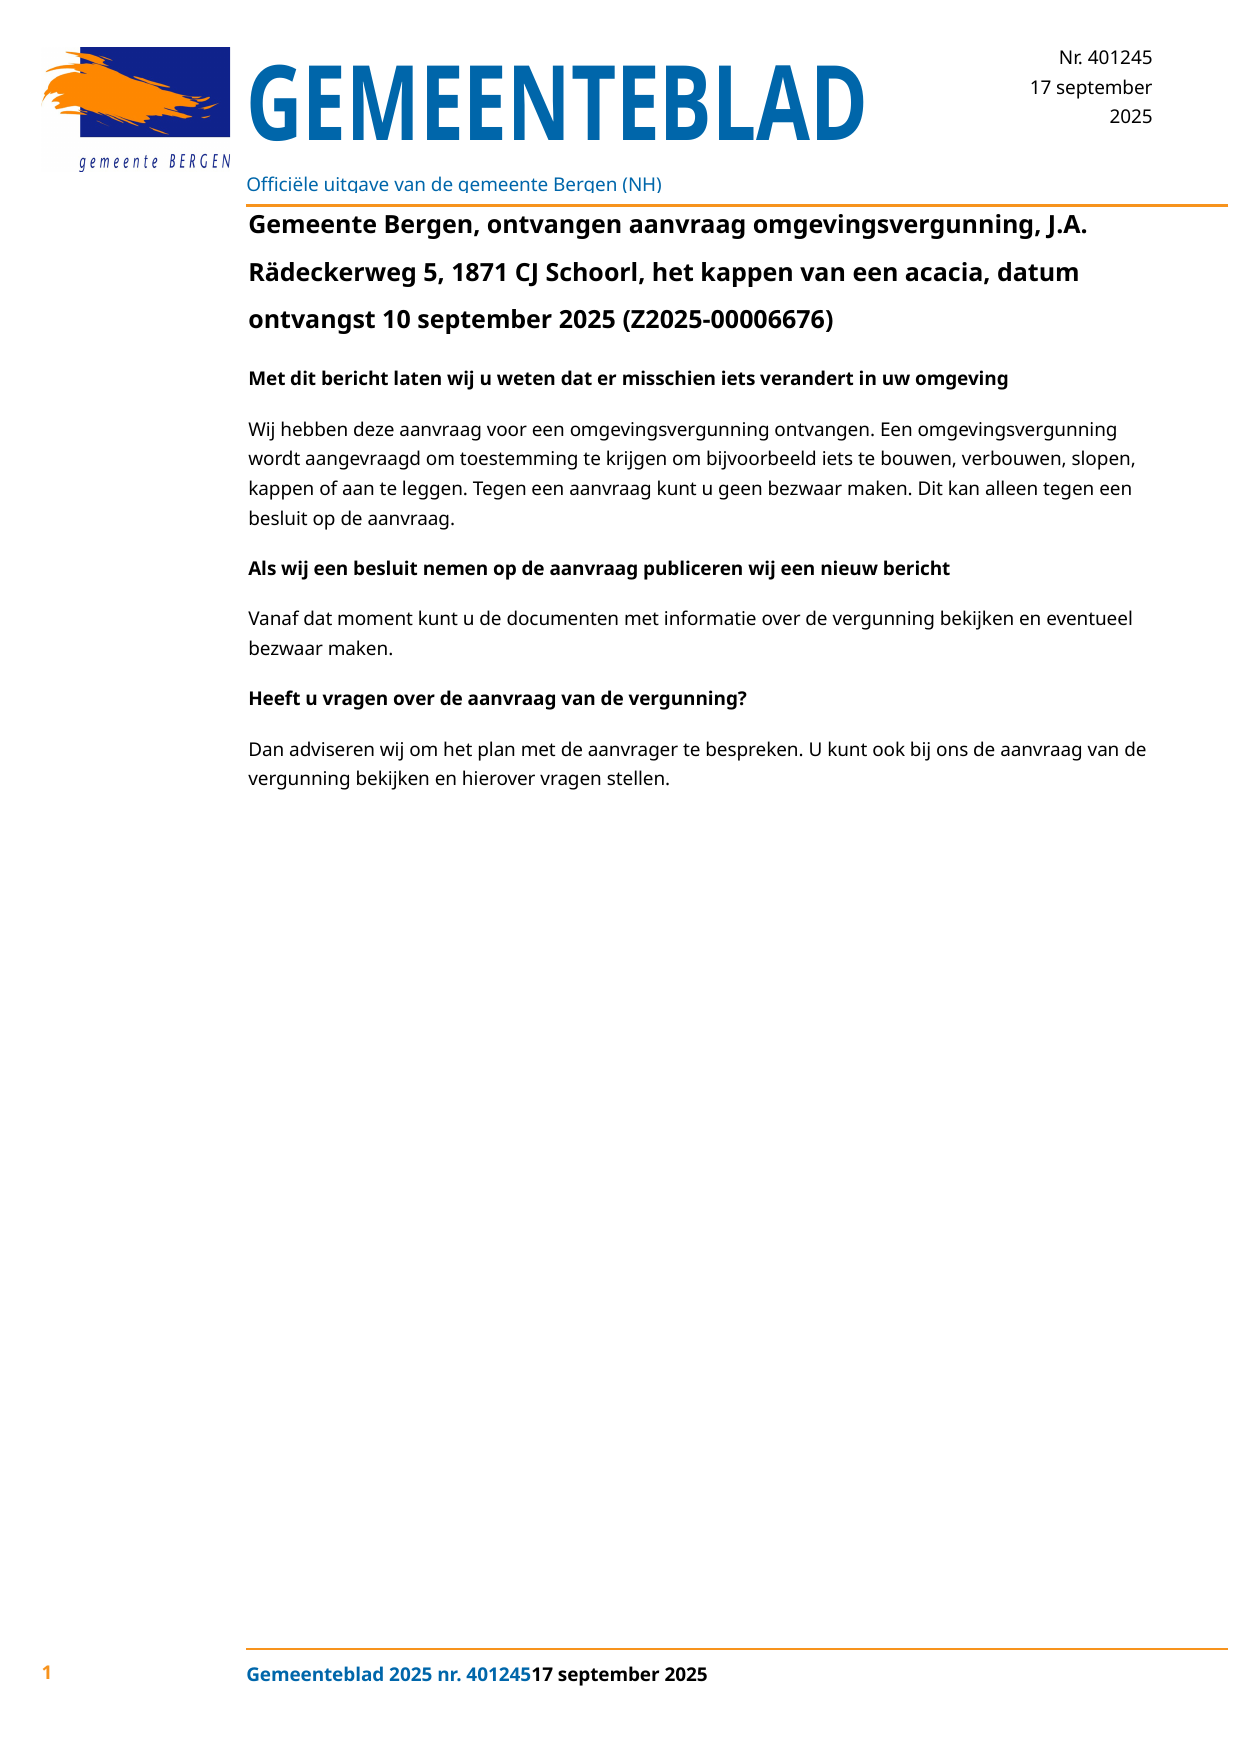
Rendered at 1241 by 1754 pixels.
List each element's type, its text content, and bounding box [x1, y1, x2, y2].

text Wij hebben deze aanvraag voor een omgevingsvergunning ontvangen. Een omgevingsvergunning wordt aangevraagd om toestemming te krijgen om bijvoorbeeld iets te bouwen, verbouwen, slopen, kappen of aan te leggen. Tegen een aanvraag kunt u geen bezwaar maken. Dit kan alleen tegen een besluit op de aanvraag. [248, 416, 1152, 530]
text Als wij een besluit nemen op de aanvraag publiceren wij een nieuw bericht [248, 555, 1152, 581]
text Dan adviseren wij om het plan met de aanvrager te bespreken. U kunt ook bij ons de aanvraag van de vergunning bekijken en hierover vragen stellen. [248, 736, 1152, 791]
text Gemeente Bergen, ontvangen aanvraag omgevingsvergunning, J.A. Rädeckerweg 5, 1871 CJ Schoorl, het kappen van een acacia, datum ontvangst 10 september 2025 (Z2025-00006676) [248, 207, 1152, 336]
text Vanaf dat moment kunt u de documenten met informatie over de vergunning bekijken en eventueel bezwaar maken. [248, 606, 1152, 661]
text Met dit bericht laten wij u weten dat er misschien iets verandert in uw omgeving [248, 366, 1152, 391]
picture [41, 47, 231, 172]
text Heeft u vragen over de aanvraag van de vergunning? [248, 686, 1152, 711]
